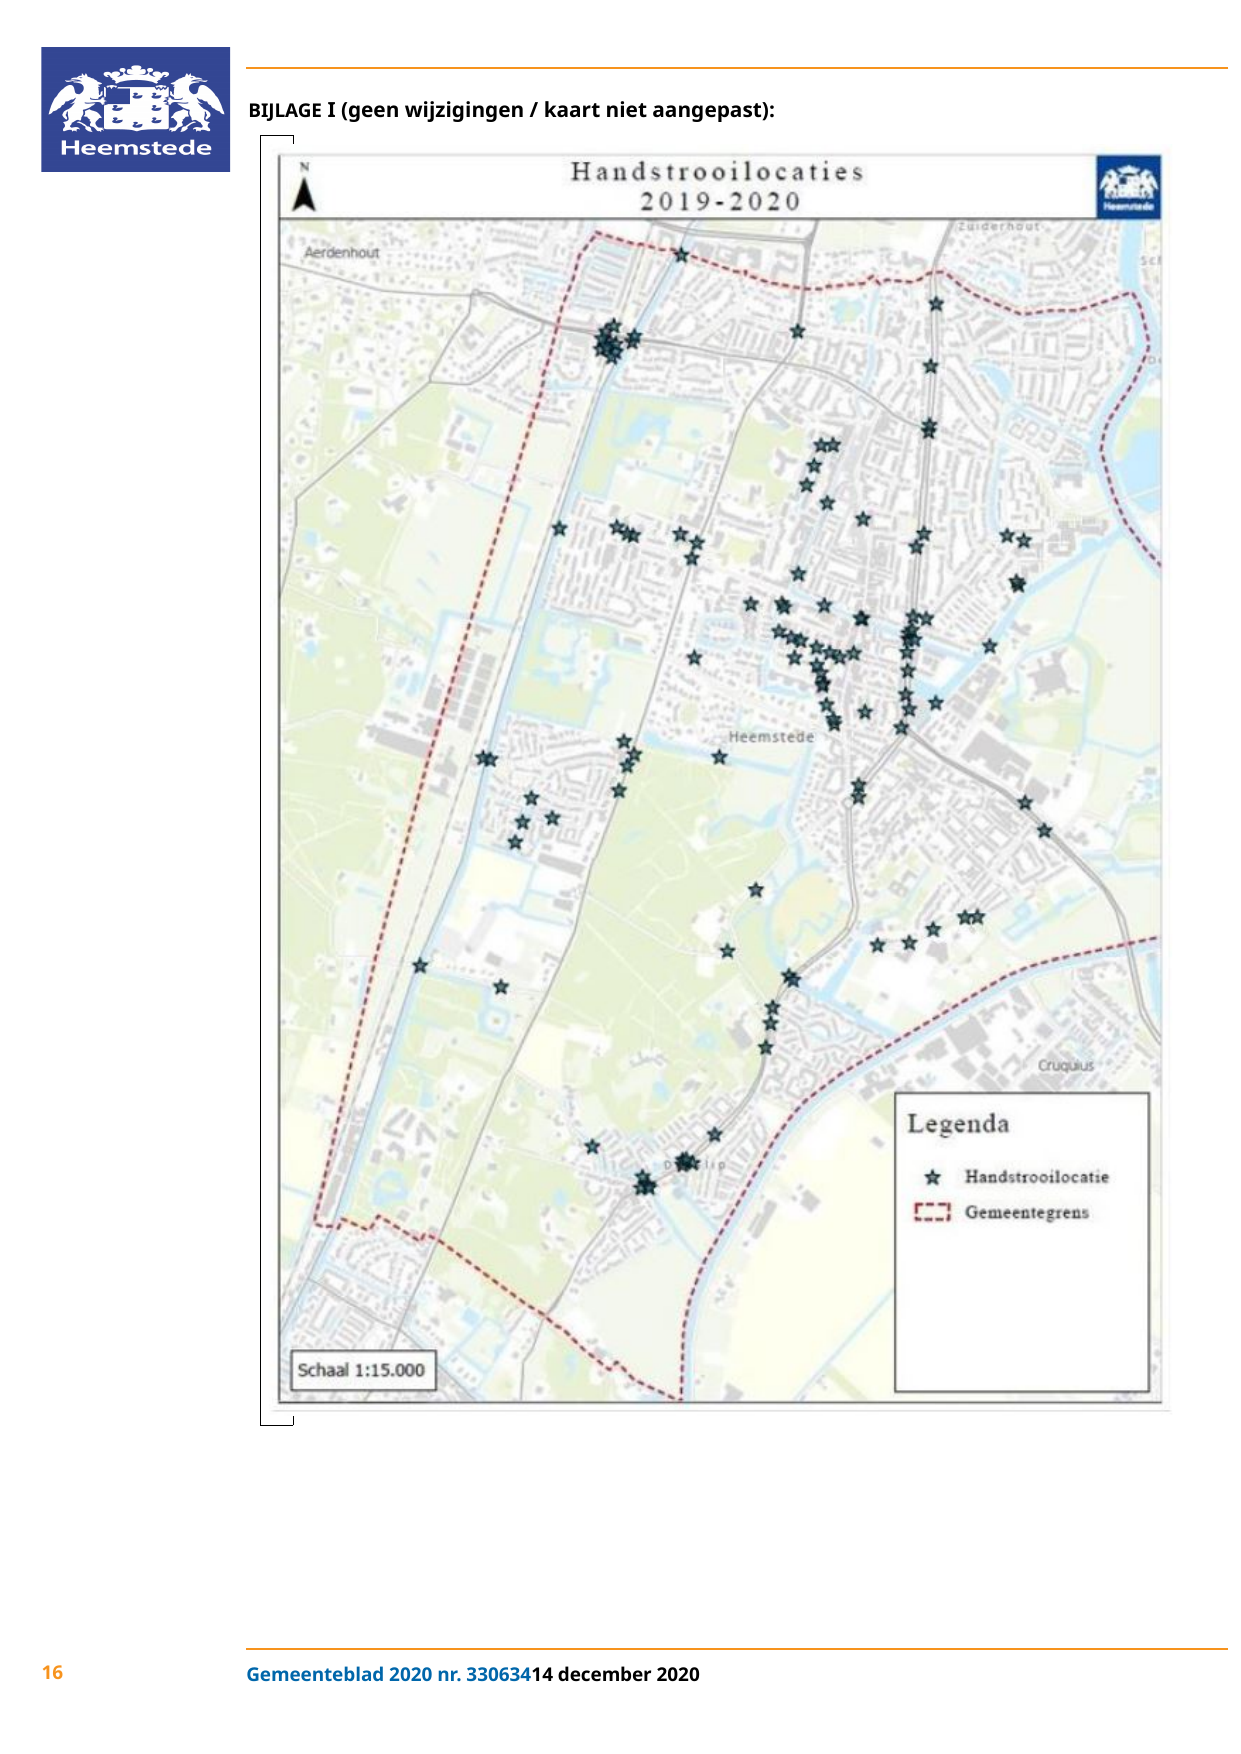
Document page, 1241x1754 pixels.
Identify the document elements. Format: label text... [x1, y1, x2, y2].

picture [41, 47, 231, 172]
text BIJLAGE I (geen wijzigingen / kaart niet aangepast): [248, 95, 1152, 123]
picture [268, 144, 1173, 1416]
